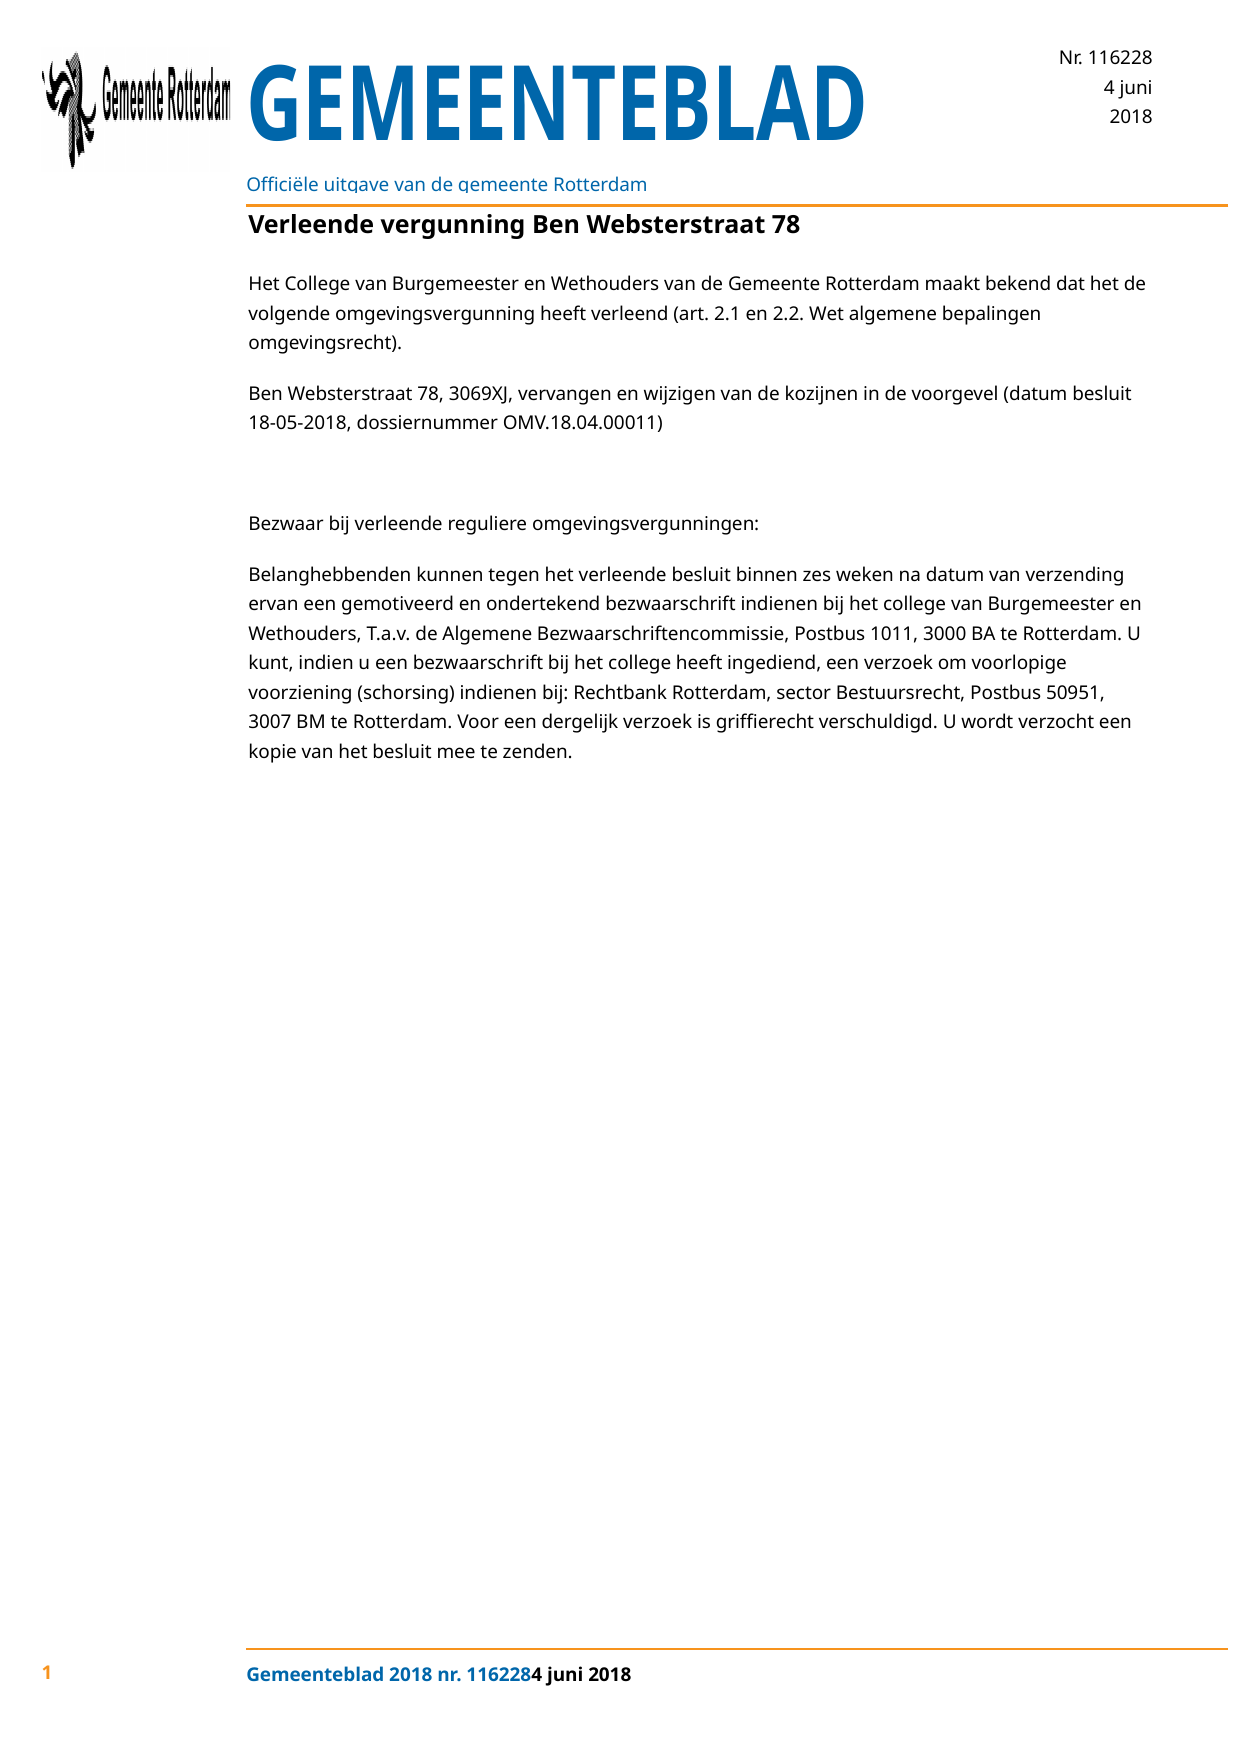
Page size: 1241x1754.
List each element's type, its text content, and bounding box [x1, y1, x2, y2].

text Verleende vergunning Ben Websterstraat 78 [248, 207, 1152, 241]
text Ben Websterstraat 78, 3069XJ, vervangen en wijzigen van de kozijnen in de voorgevel (datum besluit 18-05-2018, dossiernummer OMV.18.04.00011) [248, 380, 1152, 435]
text Bezwaar bij verleende reguliere omgevingsvergunningen: [248, 510, 1152, 536]
picture [41, 47, 231, 172]
text Het College van Burgemeester en Wethouders van de Gemeente Rotterdam maakt bekend dat het de volgende omgevingsvergunning heeft verleend (art. 2.1 en 2.2. Wet algemene bepalingen omgevingsrecht). [248, 270, 1152, 355]
text Belanghebbenden kunnen tegen het verleende besluit binnen zes weken na datum van verzending ervan een gemotiveerd en ondertekend bezwaarschrift indienen bij het college van Burgemeester en Wethouders, T.a.v. de Algemene Bezwaarschriftencommissie, Postbus 1011, 3000 BA te Rotterdam. U kunt, indien u een bezwaarschrift bij het college heeft ingediend, een verzoek om voorlopige voorziening (schorsing) indienen bij: Rechtbank Rotterdam, sector Bestuursrecht, Postbus 50951, 3007 BM te Rotterdam. Voor een dergelijk verzoek is griffierecht verschuldigd. U wordt verzocht een kopie van het besluit mee te zenden. [248, 561, 1152, 764]
